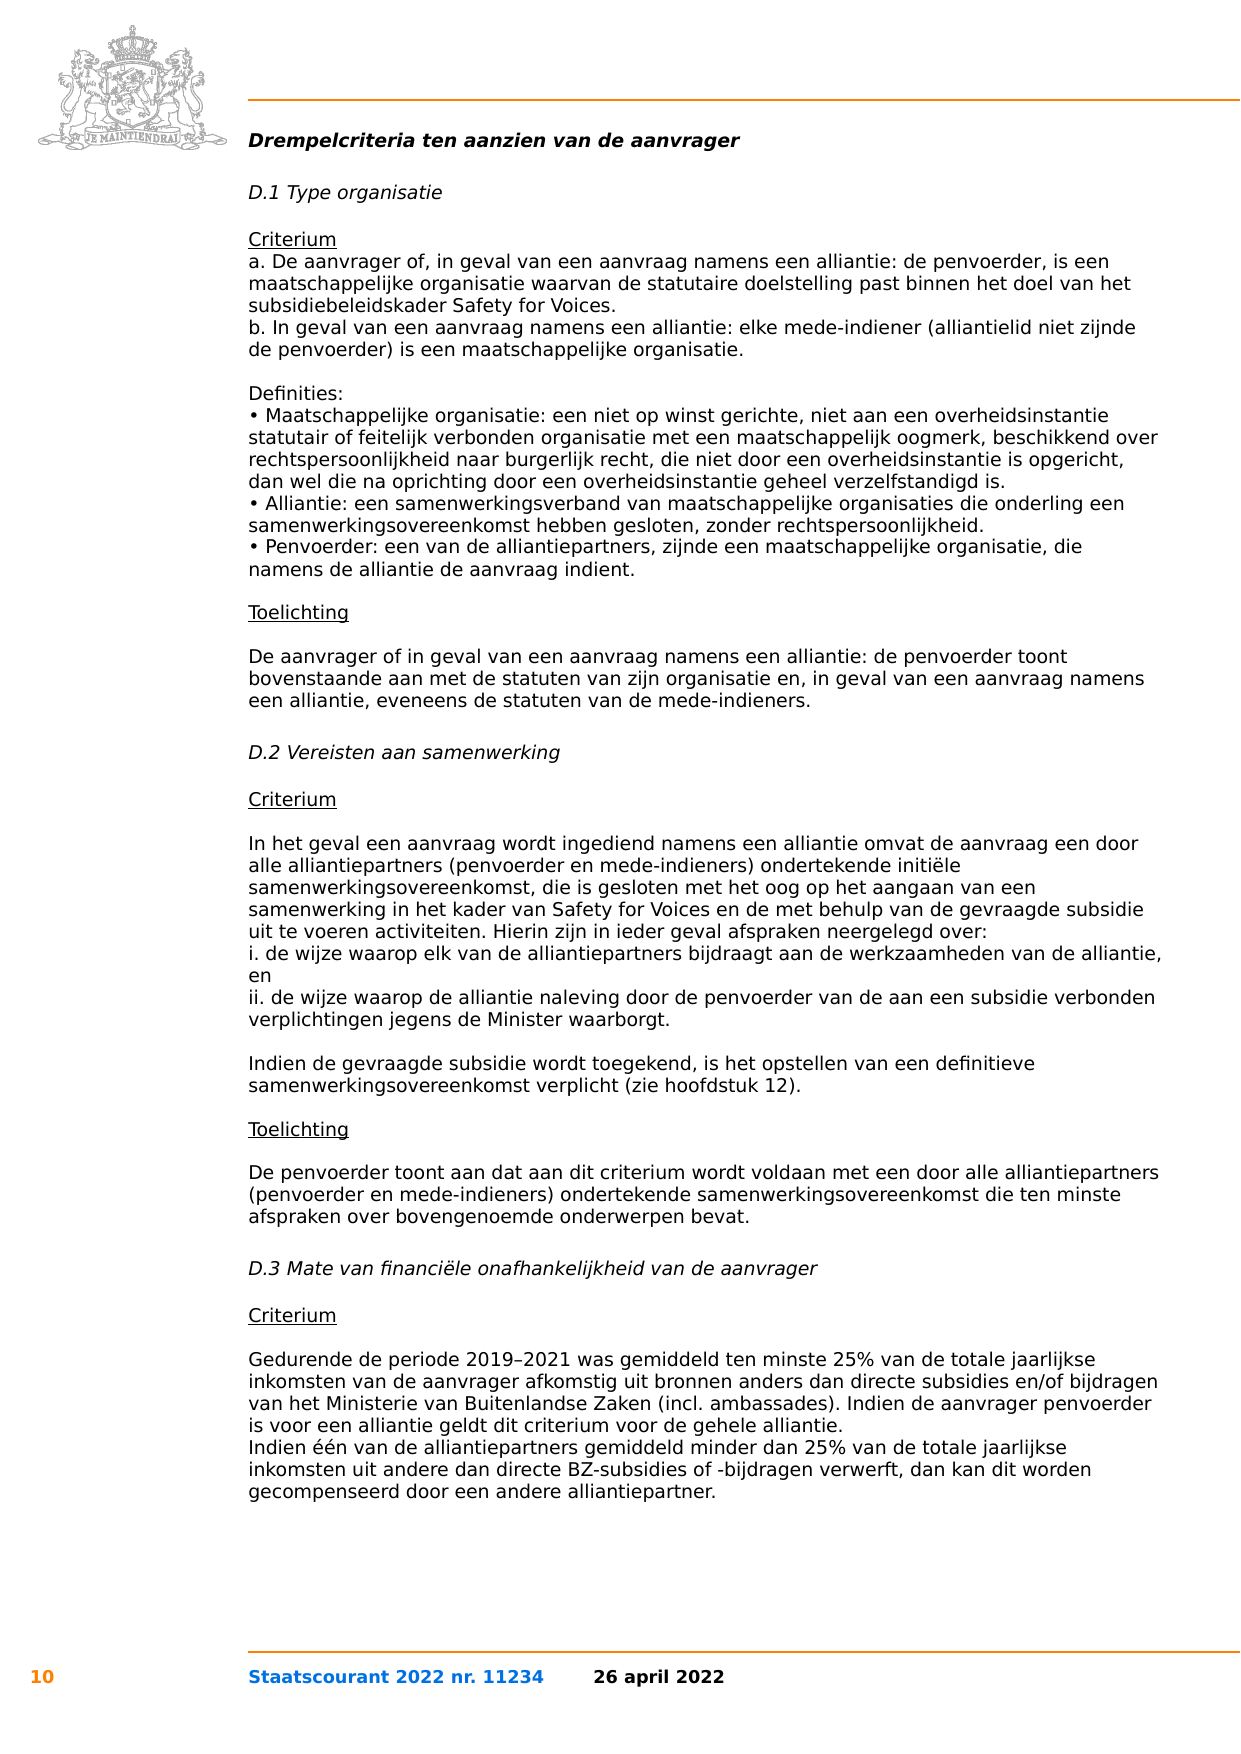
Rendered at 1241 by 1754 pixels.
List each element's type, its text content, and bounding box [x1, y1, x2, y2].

text De aanvrager of in geval van een aanvraag namens een alliantie: de penvoerder toont bovenstaande aan met de statuten van zijn organisatie en, in geval van een aanvraag namens een alliantie, eveneens de statuten van de mede-indieners. [248, 646, 1163, 712]
subtitle Criterium [248, 229, 1163, 251]
text Indien de gevraagde subsidie wordt toegekend, is het opstellen van een definitieve samenwerkingsovereenkomst verplicht (zie hoofdstuk 12). [248, 1053, 1163, 1097]
text b. In geval van een aanvraag namens een alliantie: elke mede-indiener (alliantielid niet zijnde de penvoerder) is een maatschappelijke organisatie. [248, 317, 1163, 361]
subtitle Criterium [248, 789, 1163, 811]
text Definities: [248, 383, 1163, 404]
text i. de wijze waarop elk van de alliantiepartners bijdraagt aan de werkzaamheden van de alliantie, en [248, 943, 1163, 987]
subtitle D.1 Type organisatie [248, 182, 1163, 204]
text • Alliantie: een samenwerkingsverband van maatschappelijke organisaties die onderling een samenwerkingsovereenkomst hebben gesloten, zonder rechtspersoonlijkheid. [248, 492, 1163, 536]
subtitle Toelichting [248, 1118, 1163, 1140]
subtitle Criterium [248, 1305, 1163, 1327]
subtitle D.3 Mate van financiële onafhankelijkheid van de aanvrager [248, 1258, 1163, 1280]
text • Penvoerder: een van de alliantiepartners, zijnde een maatschappelijke organisatie, die namens de alliantie de aanvraag indient. [248, 536, 1163, 580]
text In het geval een aanvraag wordt ingediend namens een alliantie omvat de aanvraag een door alle alliantiepartners (penvoerder en mede-indieners) ondertekende initiële samenwerkingsovereenkomst, die is gesloten met het oog op het aangaan van een samenwerking in het kader van Safety for Voices en de met behulp van de gevraagde subsidie uit te voeren activiteiten. Hierin zijn in ieder geval afspraken neergelegd over: [248, 833, 1163, 943]
text ii. de wijze waarop de alliantie naleving door de penvoerder van de aan een subsidie verbonden verplichtingen jegens de Minister waarborgt. [248, 987, 1163, 1031]
subtitle Drempelcriteria ten aanzien van de aanvrager [248, 130, 1163, 152]
subtitle Toelichting [248, 602, 1163, 624]
subtitle D.2 Vereisten aan samenwerking [248, 742, 1163, 764]
text • Maatschappelijke organisatie: een niet op winst gerichte, niet aan een overheidsinstantie statutair of feitelijk verbonden organisatie met een maatschappelijk oogmerk, beschikkend over rechtspersoonlijkheid naar burgerlijk recht, die niet door een overheidsinstantie is opgericht, dan wel die na oprichting door een overheidsinstantie geheel verzelfstandigd is. [248, 404, 1163, 492]
text a. De aanvrager of, in geval van een aanvraag namens een alliantie: de penvoerder, is een maatschappelijke organisatie waarvan de statutaire doelstelling past binnen het doel van het subsidiebeleidskader Safety for Voices. [248, 251, 1163, 317]
text Gedurende de periode 2019–2021 was gemiddeld ten minste 25% van de totale jaarlijkse inkomsten van de aanvrager afkomstig uit bronnen anders dan directe subsidies en/of bijdragen van het Ministerie van Buitenlandse Zaken (incl. ambassades). Indien de aanvrager penvoerder is voor een alliantie geldt dit criterium voor de gehele alliantie. [248, 1349, 1163, 1437]
text De penvoerder toont aan dat aan dit criterium wordt voldaan met een door alle alliantiepartners (penvoerder en mede-indieners) ondertekende samenwerkingsovereenkomst die ten minste afspraken over bovengenoemde onderwerpen bevat. [248, 1162, 1163, 1228]
text Indien één van de alliantiepartners gemiddeld minder dan 25% van de totale jaarlijkse inkomsten uit andere dan directe BZ-subsidies of -bijdragen verwerft, dan kan dit worden gecompenseerd door een andere alliantiepartner. [248, 1437, 1163, 1503]
picture [38, 25, 227, 150]
